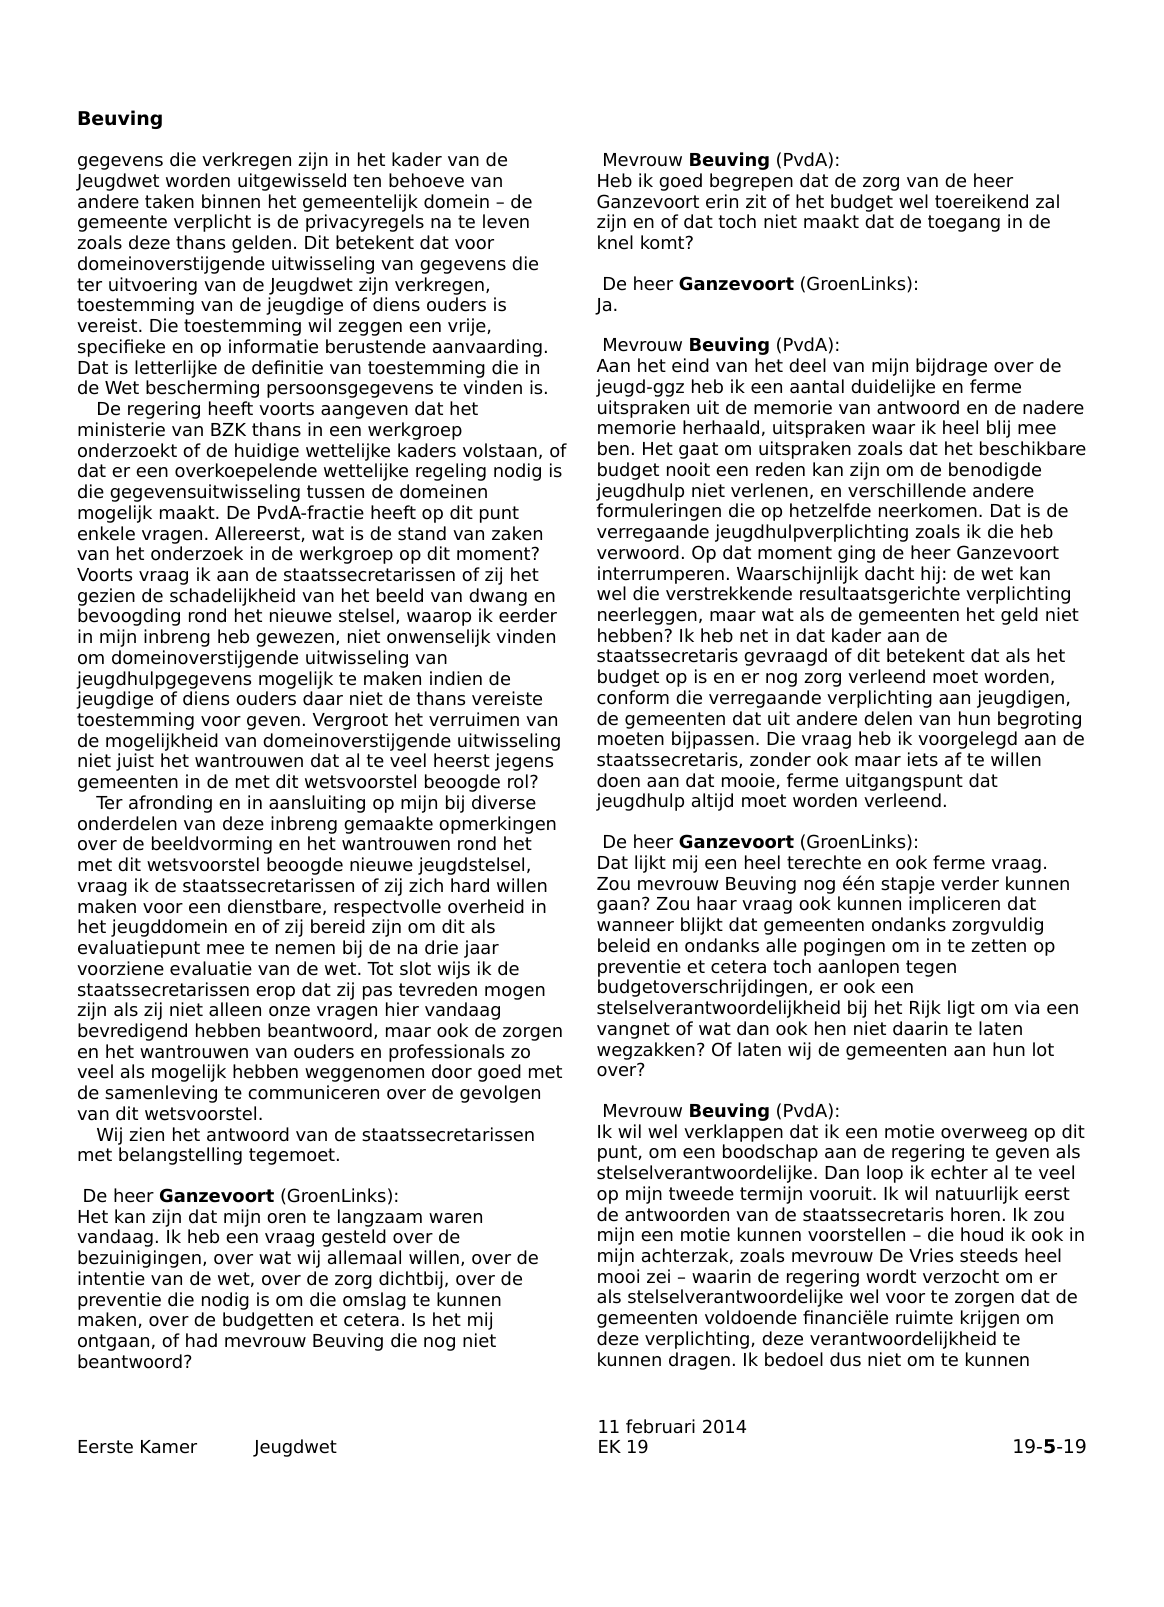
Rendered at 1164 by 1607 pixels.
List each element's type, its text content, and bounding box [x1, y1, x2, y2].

text Ja. [596, 294, 1087, 315]
text Dat lijkt mij een heel terechte en ook ferme vraag. Zou mevrouw Beuving nog één stapje verder kunnen gaan? Zou haar vraag ook kunnen impliceren dat wanneer blijkt dat gemeenten ondanks zorgvuldig beleid en ondanks alle pogingen om in te zetten op preventie et cetera toch aanlopen tegen budgetoverschrijdingen, er ook een stelselverantwoordelijkheid bij het Rijk ligt om via een vangnet of wat dan ook hen niet daarin te laten wegzakken? Of laten wij de gemeenten aan hun lot over? [596, 853, 1087, 1081]
text Mevrouw Beuving (PvdA): [596, 1101, 1087, 1122]
text Aan het eind van het deel van mijn bijdrage over de jeugd-ggz heb ik een aantal duidelijke en ferme uitspraken uit de memorie van antwoord en de nadere memorie herhaald, uitspraken waar ik heel blij mee ben. Het gaat om uitspraken zoals dat het beschikbare budget nooit een reden kan zijn om de benodigde jeugdhulp niet verlenen, en verschillende andere formuleringen die op hetzelfde neerkomen. Dat is de verregaande jeugdhulpverplichting zoals ik die heb verwoord. Op dat moment ging de heer Ganzevoort interrumperen. Waarschijnlijk dacht hij: de wet kan wel die verstrekkende resultaatsgerichte verplichting neerleggen, maar wat als de gemeenten het geld niet hebben? Ik heb net in dat kader aan de staatssecretaris gevraagd of dit betekent dat als het budget op is en er nog zorg verleend moet worden, conform die verregaande verplichting aan jeugdigen, de gemeenten dat uit andere delen van hun begroting moeten bijpassen. Die vraag heb ik voorgelegd aan de staatssecretaris, zonder ook maar iets af te willen doen aan dat mooie, ferme uitgangspunt dat jeugdhulp altijd moet worden verleend. [596, 356, 1087, 812]
text Wij zien het antwoord van de staatssecretarissen met belangstelling tegemoet. [77, 1124, 567, 1166]
text Mevrouw Beuving (PvdA): [596, 150, 1087, 171]
text Ter afronding en in aansluiting op mijn bij diverse onderdelen van deze inbreng gemaakte opmerkingen over de beeldvorming en het wantrouwen rond het met dit wetsvoorstel beoogde nieuwe jeugdstelsel, vraag ik de staatssecretarissen of zij zich hard willen maken voor een dienstbare, respectvolle overheid in het jeugddomein en of zij bereid zijn om dit als evaluatiepunt mee te nemen bij de na drie jaar voorziene evaluatie van de wet. Tot slot wijs ik de staatssecretarissen erop dat zij pas tevreden mogen zijn als zij niet alleen onze vragen hier vandaag bevredigend hebben beantwoord, maar ook de zorgen en het wantrouwen van ouders en professionals zo veel als mogelijk hebben weggenomen door goed met de samenleving te communiceren over de gevolgen van dit wetsvoorstel. [77, 793, 567, 1124]
text De heer Ganzevoort (GroenLinks): [596, 274, 1087, 294]
text Het kan zijn dat mijn oren te langzaam waren vandaag. Ik heb een vraag gesteld over de bezuinigingen, over wat wij allemaal willen, over de intentie van de wet, over de zorg dichtbij, over de preventie die nodig is om die omslag te kunnen maken, over de budgetten et cetera. Is het mij ontgaan, of had mevrouw Beuving die nog niet beantwoord? [77, 1207, 567, 1372]
text Mevrouw Beuving (PvdA): [596, 335, 1087, 356]
text De heer Ganzevoort (GroenLinks): [596, 832, 1087, 853]
text Heb ik goed begrepen dat de zorg van de heer Ganzevoort erin zit of het budget wel toereikend zal zijn en of dat toch niet maakt dat de toegang in de knel komt? [596, 171, 1087, 254]
text Ik wil wel verklappen dat ik een motie overweeg op dit punt, om een boodschap aan de regering te geven als stelselverantwoordelijke. Dan loop ik echter al te veel op mijn tweede termijn vooruit. Ik wil natuurlijk eerst de antwoorden van de staatssecretaris horen. Ik zou mijn een motie kunnen voorstellen – die houd ik ook in mijn achterzak, zoals mevrouw De Vries steeds heel mooi zei – waarin de regering wordt verzocht om er als stelselverantwoordelijke wel voor te zorgen dat de gemeenten voldoende financiële ruimte krijgen om deze verplichting, deze verantwoordelijkheid te kunnen dragen. Ik bedoel dus niet om te kunnen [596, 1122, 1087, 1370]
text De regering heeft voorts aangeven dat het ministerie van BZK thans in een werkgroep onderzoekt of de huidige wettelijke kaders volstaan, of dat er een overkoepelende wettelijke regeling nodig is die gegevensuitwisseling tussen de domeinen mogelijk maakt. De PvdA-fractie heeft op dit punt enkele vragen. Allereerst, wat is de stand van zaken van het onderzoek in de werkgroep op dit moment? Voorts vraag ik aan de staatssecretarissen of zij het gezien de schadelijkheid van het beeld van dwang en bevoogding rond het nieuwe stelsel, waarop ik eerder in mijn inbreng heb gewezen, niet onwenselijk vinden om domeinoverstijgende uitwisseling van jeugdhulpgegevens mogelijk te maken indien de jeugdige of diens ouders daar niet de thans vereiste toestemming voor geven. Vergroot het verruimen van de mogelijkheid van domeinoverstijgende uitwisseling niet juist het wantrouwen dat al te veel heerst jegens gemeenten in de met dit wetsvoorstel beoogde rol? [77, 399, 567, 793]
text De heer Ganzevoort (GroenLinks): [77, 1186, 567, 1207]
text gegevens die verkregen zijn in het kader van de Jeugdwet worden uitgewisseld ten behoeve van andere taken binnen het gemeentelijk domein – de gemeente verplicht is de privacyregels na te leven zoals deze thans gelden. Dit betekent dat voor domeinoverstijgende uitwisseling van gegevens die ter uitvoering van de Jeugdwet zijn verkregen, toestemming van de jeugdige of diens ouders is vereist. Die toestemming wil zeggen een vrije, specifieke en op informatie berustende aanvaarding. Dat is letterlijke de definitie van toestemming die in de Wet bescherming persoonsgegevens te vinden is. [77, 150, 567, 399]
